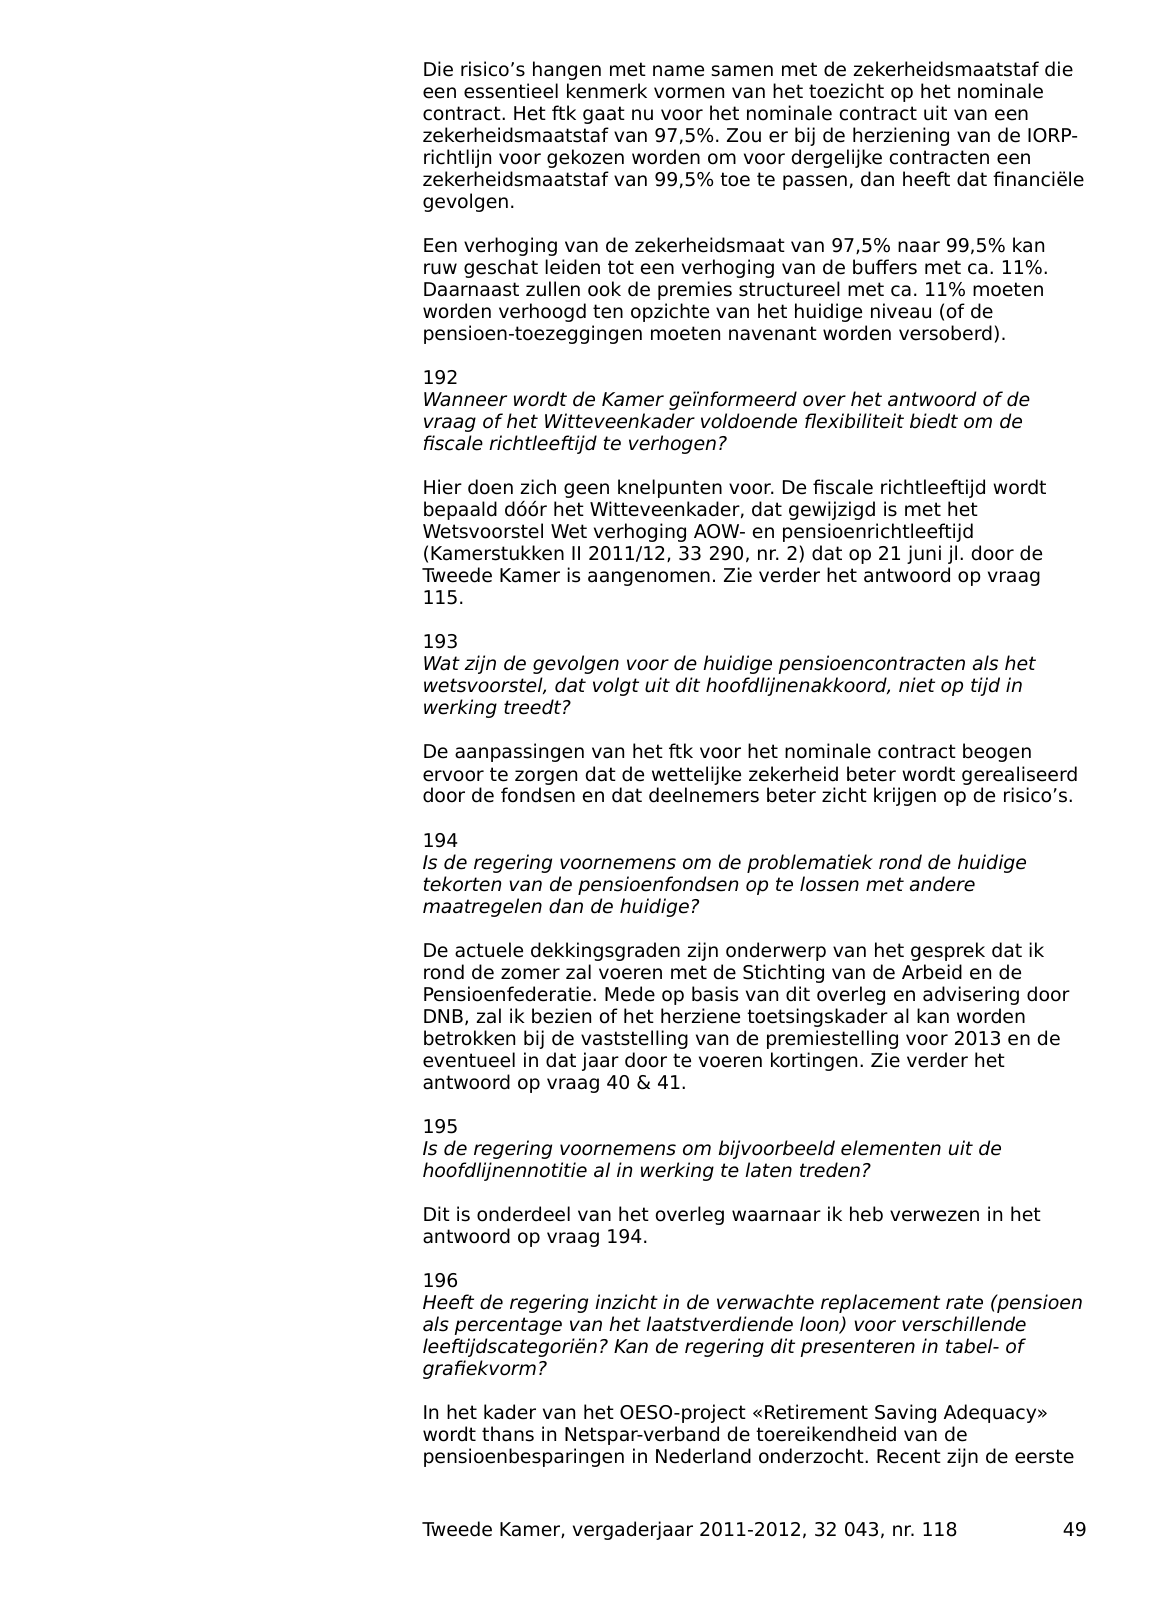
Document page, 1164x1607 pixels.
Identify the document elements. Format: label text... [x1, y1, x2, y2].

text Dit is onderdeel van het overleg waarnaar ik heb verwezen in het antwoord op vraag 194. [422, 1204, 1087, 1248]
text Die risico’s hangen met name samen met de zekerheidsmaatstaf die een essentieel kenmerk vormen van het toezicht op het nominale contract. Het ftk gaat nu voor het nominale contract uit van een zekerheidsmaatstaf van 97,5%. Zou er bij de herziening van de IORP-richtlijn voor gekozen worden om voor dergelijke contracten een zekerheidsmaatstaf van 99,5% toe te passen, dan heeft dat financiële gevolgen. [422, 59, 1087, 213]
text Een verhoging van de zekerheidsmaat van 97,5% naar 99,5% kan ruw geschat leiden tot een verhoging van de buffers met ca. 11%. Daarnaast zullen ook de premies structureel met ca. 11% moeten worden verhoogd ten opzichte van het huidige niveau (of de pensioen-toezeggingen moeten navenant worden versoberd). [422, 235, 1087, 345]
text De aanpassingen van het ftk voor het nominale contract beogen ervoor te zorgen dat de wettelijke zekerheid beter wordt gerealiseerd door de fondsen en dat deelnemers beter zicht krijgen op de risico’s. [422, 741, 1087, 807]
text Wanneer wordt de Kamer geïnformeerd over het antwoord of de vraag of het Witteveenkader voldoende flexibiliteit biedt om de fiscale richtleeftijd te verhogen? [422, 389, 1087, 455]
text Wat zijn de gevolgen voor de huidige pensioencontracten als het wetsvoorstel, dat volgt uit dit hoofdlijnenakkoord, niet op tijd in werking treedt? [422, 653, 1087, 719]
text Hier doen zich geen knelpunten voor. De fiscale richtleeftijd wordt bepaald dóór het Witteveenkader, dat gewijzigd is met het Wetsvoorstel Wet verhoging AOW- en pensioenrichtleeftijd (Kamerstukken II 2011/12, 33 290, nr. 2) dat op 21 juni jl. door de Tweede Kamer is aangenomen. Zie verder het antwoord op vraag 115. [422, 477, 1087, 609]
text In het kader van het OESO-project «Retirement Saving Adequacy» wordt thans in Netspar-verband de toereikendheid van de pensioenbesparingen in Nederland onderzocht. Recent zijn de eerste [422, 1402, 1087, 1468]
text 192 [422, 367, 1087, 389]
text Is de regering voornemens om bijvoorbeeld elementen uit de hoofdlijnennotitie al in werking te laten treden? [422, 1138, 1087, 1182]
text 196 [422, 1270, 1087, 1292]
text 194 [422, 829, 1087, 852]
text Is de regering voornemens om de problematiek rond de huidige tekorten van de pensioenfondsen op te lossen met andere maatregelen dan de huidige? [422, 852, 1087, 917]
text 195 [422, 1116, 1087, 1138]
text De actuele dekkingsgraden zijn onderwerp van het gesprek dat ik rond de zomer zal voeren met de Stichting van de Arbeid en de Pensioenfederatie. Mede op basis van dit overleg en advisering door DNB, zal ik bezien of het herziene toetsingskader al kan worden betrokken bij de vaststelling van de premiestelling voor 2013 en de eventueel in dat jaar door te voeren kortingen. Zie verder het antwoord op vraag 40 & 41. [422, 940, 1087, 1093]
text 193 [422, 631, 1087, 653]
text Heeft de regering inzicht in de verwachte replacement rate (pensioen als percentage van het laatstverdiende loon) voor verschillende leeftijdscategoriën? Kan de regering dit presenteren in tabel- of grafiekvorm? [422, 1292, 1087, 1380]
